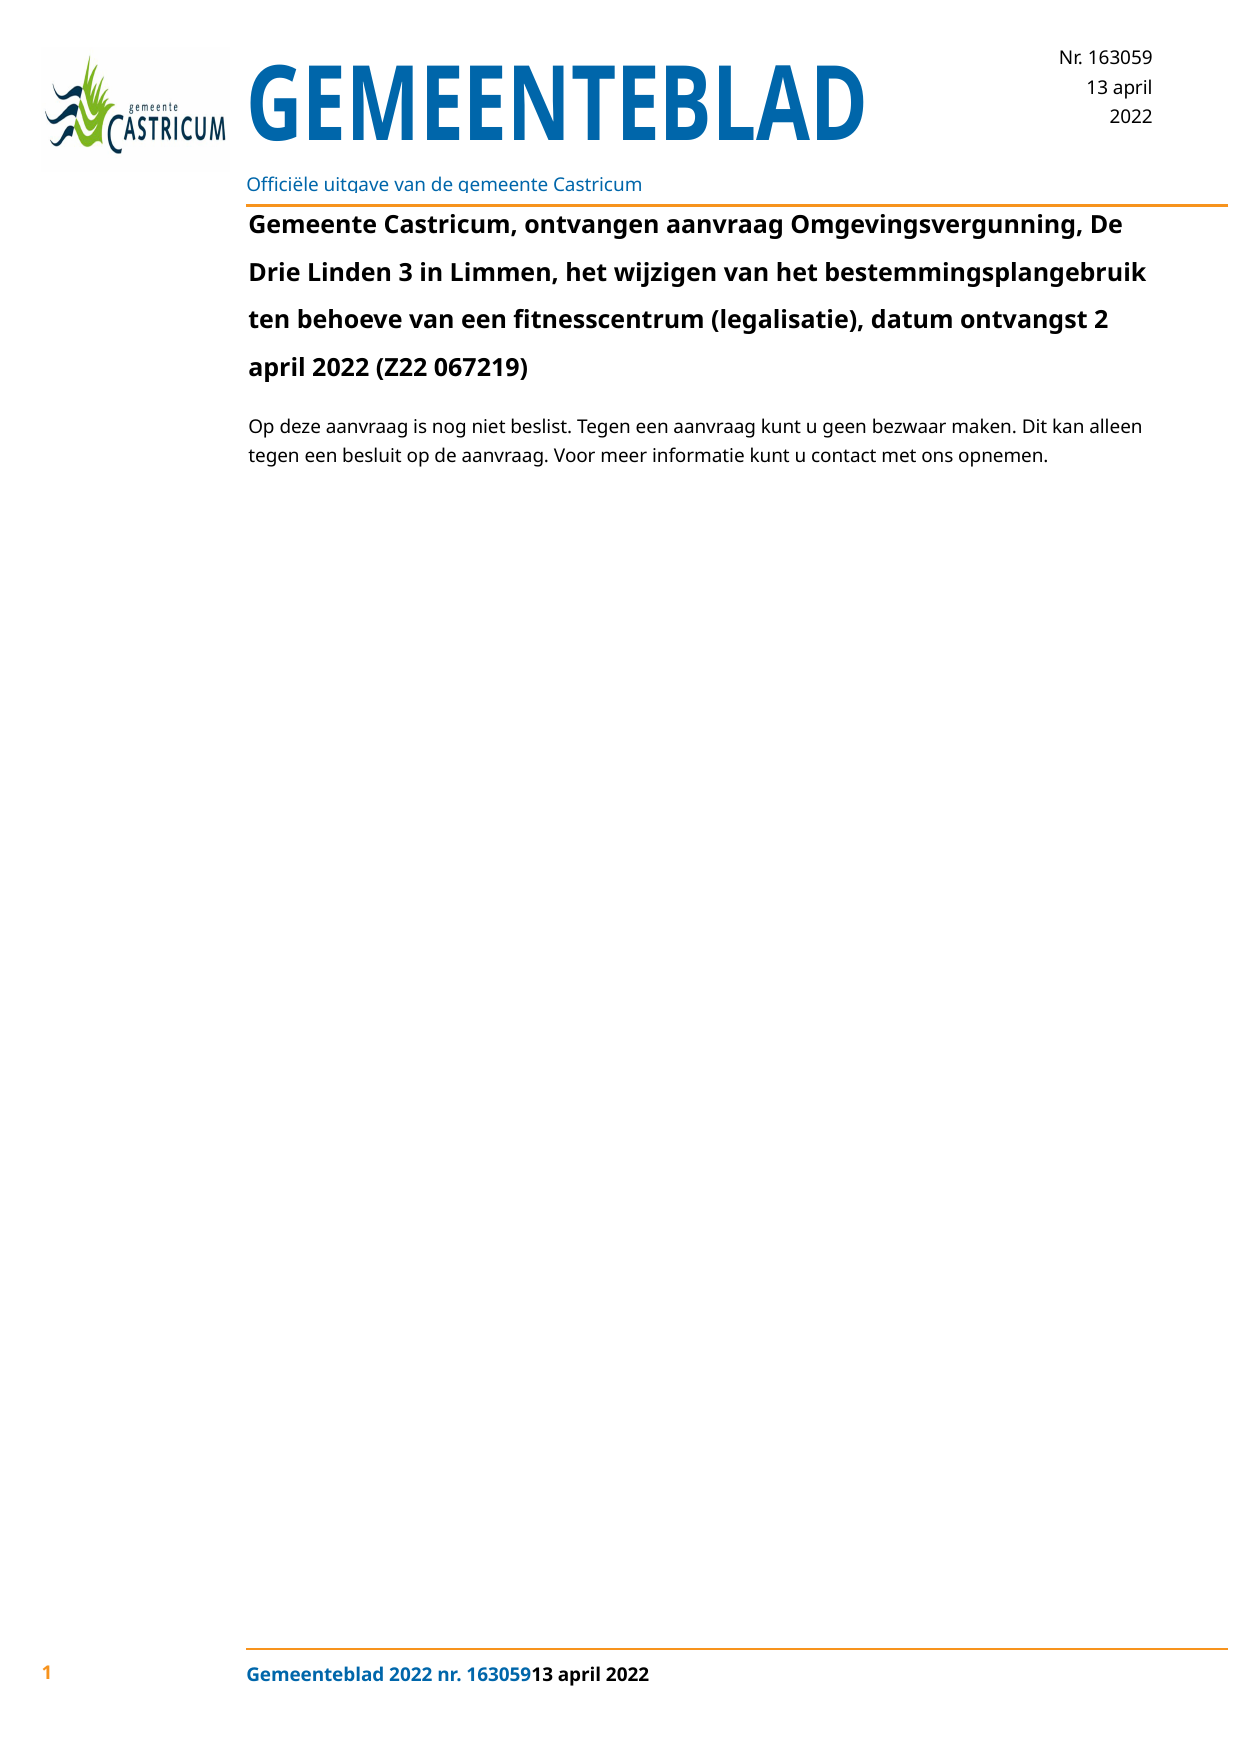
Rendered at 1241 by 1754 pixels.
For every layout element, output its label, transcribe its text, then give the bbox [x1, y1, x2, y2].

picture [41, 47, 231, 172]
text Gemeente Castricum, ontvangen aanvraag Omgevingsvergunning, De Drie Linden 3 in Limmen, het wijzigen van het bestemmingsplangebruik ten behoeve van een fitnesscentrum (legalisatie), datum ontvangst 2 april 2022 (Z22 067219) [248, 207, 1152, 384]
text Op deze aanvraag is nog niet beslist. Tegen een aanvraag kunt u geen bezwaar maken. Dit kan alleen tegen een besluit op de aanvraag. Voor meer informatie kunt u contact met ons opnemen. [248, 413, 1152, 468]
